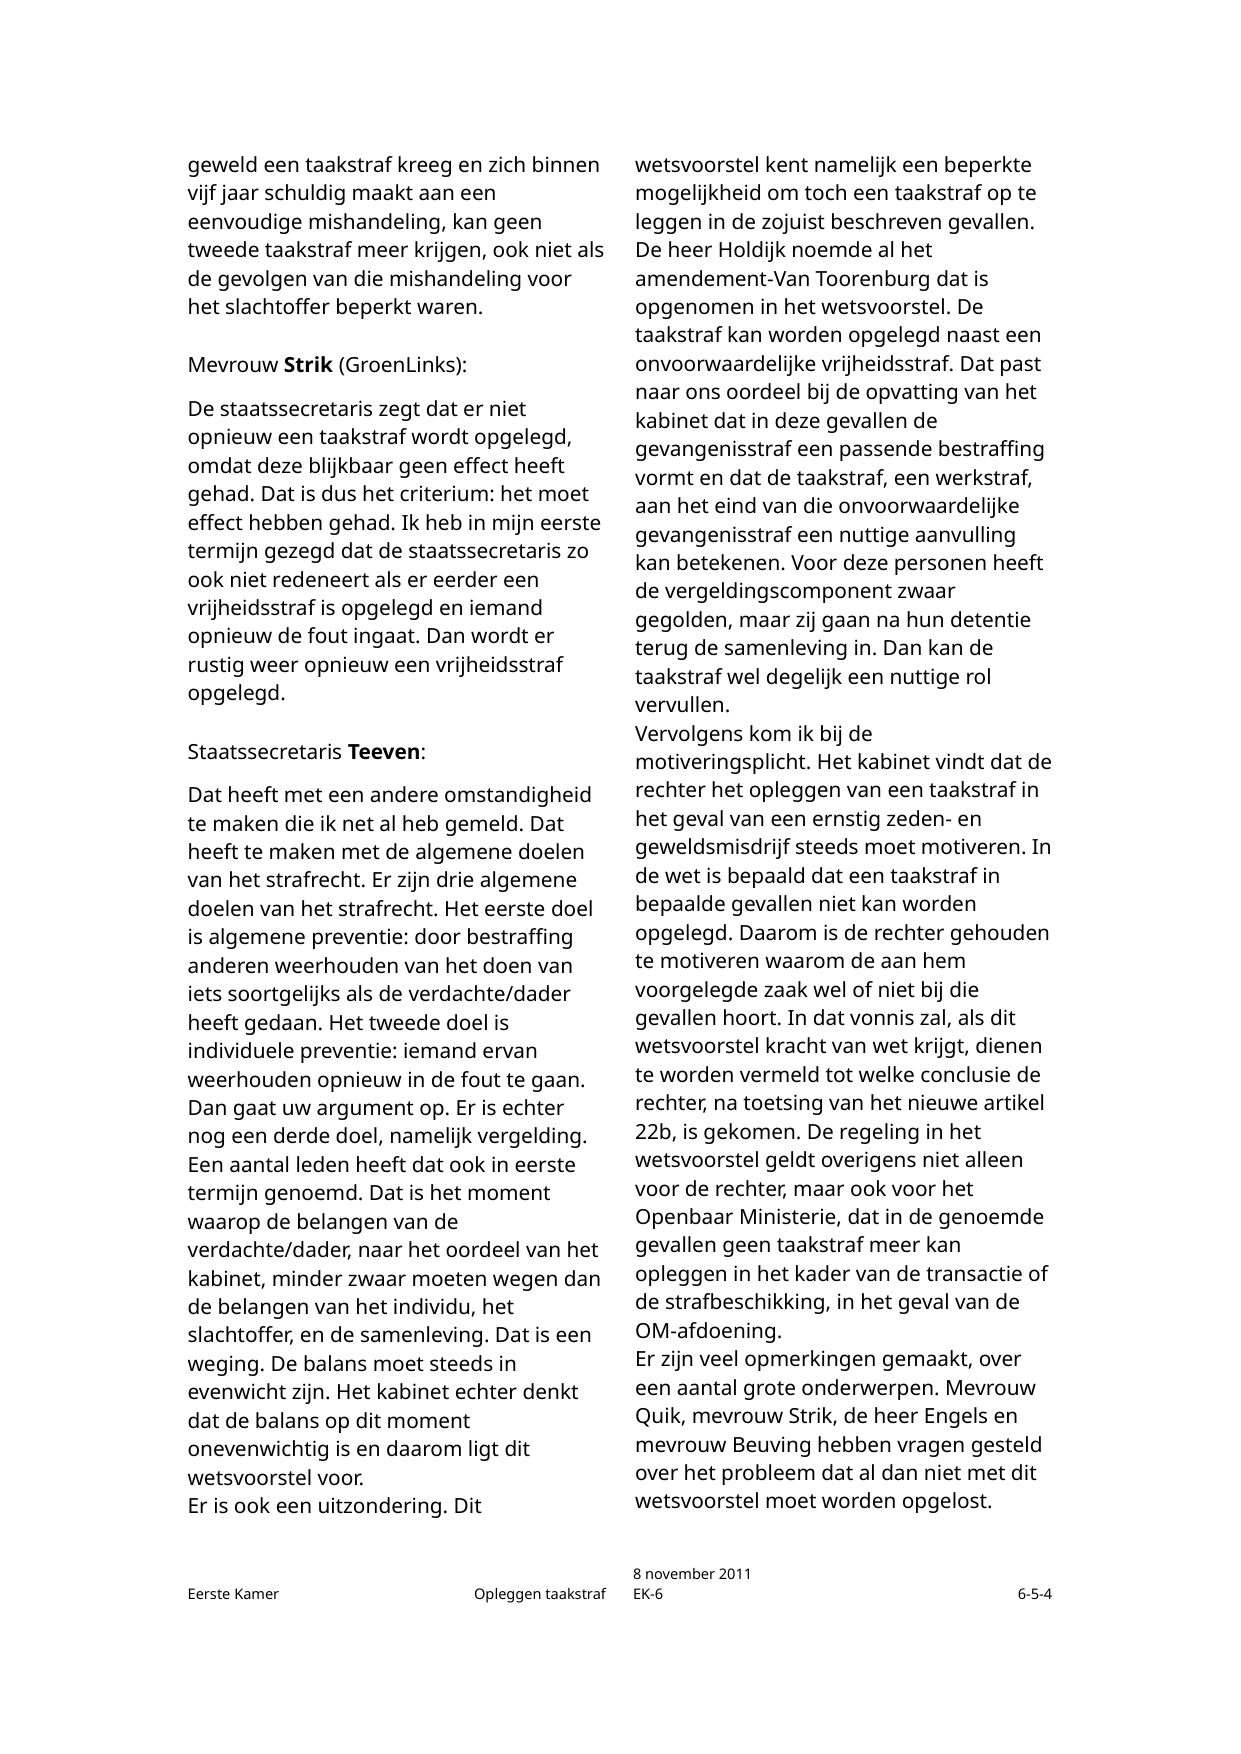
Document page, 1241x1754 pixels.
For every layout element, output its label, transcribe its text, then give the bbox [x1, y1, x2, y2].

text wetsvoorstel kent namelijk een beperkte mogelijkheid om toch een taakstraf op te leggen in de zojuist beschreven gevallen. De heer Holdijk noemde al het amendement-Van Toorenburg dat is opgenomen in het wetsvoorstel. De taakstraf kan worden opgelegd naast een onvoorwaardelijke vrijheidsstraf. Dat past naar ons oordeel bij de opvatting van het kabinet dat in deze gevallen de gevangenisstraf een passende bestraffing vormt en dat de taakstraf, een werkstraf, aan het eind van die onvoorwaardelijke gevangenisstraf een nuttige aanvulling kan betekenen. Voor deze personen heeft de vergeldingscomponent zwaar gegolden, maar zij gaan na hun detentie terug de samenleving in. Dan kan de taakstraf wel degelijk een nuttige rol vervullen. [635, 150, 1053, 719]
text Staatssecretaris Teeven: [187, 737, 605, 765]
text Mevrouw Strik (GroenLinks): [187, 351, 605, 379]
text De staatssecretaris zegt dat er niet opnieuw een taakstraf wordt opgelegd, omdat deze blijkbaar geen effect heeft gehad. Dat is dus het criterium: het moet effect hebben gehad. Ik heb in mijn eerste termijn gezegd dat de staatssecretaris zo ook niet redeneert als er eerder een vrijheidsstraf is opgelegd en iemand opnieuw de fout ingaat. Dan wordt er rustig weer opnieuw een vrijheidsstraf opgelegd. [187, 394, 605, 707]
text Er zijn veel opmerkingen gemaakt, over een aantal grote onderwerpen. Mevrouw Quik, mevrouw Strik, de heer Engels en mevrouw Beuving hebben vragen gesteld over het probleem dat al dan niet met dit wetsvoorstel moet worden opgelost. [635, 1344, 1053, 1515]
text geweld een taakstraf kreeg en zich binnen vijf jaar schuldig maakt aan een eenvoudige mishandeling, kan geen tweede taakstraf meer krijgen, ook niet als de gevolgen van die mishandeling voor het slachtoffer beperkt waren. [187, 150, 605, 321]
text Er is ook een uitzondering. Dit [187, 1491, 605, 1520]
text Dat heeft met een andere omstandigheid te maken die ik net al heb gemeld. Dat heeft te maken met de algemene doelen van het strafrecht. Er zijn drie algemene doelen van het strafrecht. Het eerste doel is algemene preventie: door bestraffing anderen weerhouden van het doen van iets soortgelijks als de verdachte/dader heeft gedaan. Het tweede doel is individuele preventie: iemand ervan weerhouden opnieuw in de fout te gaan. Dan gaat uw argument op. Er is echter nog een derde doel, namelijk vergelding. Een aantal leden heeft dat ook in eerste termijn genoemd. Dat is het moment waarop de belangen van de verdachte/dader, naar het oordeel van het kabinet, minder zwaar moeten wegen dan de belangen van het individu, het slachtoffer, en de samenleving. Dat is een weging. De balans moet steeds in evenwicht zijn. Het kabinet echter denkt dat de balans op dit moment onevenwichtig is en daarom ligt dit wetsvoorstel voor. [187, 780, 605, 1491]
text Vervolgens kom ik bij de motiveringsplicht. Het kabinet vindt dat de rechter het opleggen van een taakstraf in het geval van een ernstig zeden- en geweldsmisdrijf steeds moet motiveren. In de wet is bepaald dat een taakstraf in bepaalde gevallen niet kan worden opgelegd. Daarom is de rechter gehouden te motiveren waarom de aan hem voorgelegde zaak wel of niet bij die gevallen hoort. In dat vonnis zal, als dit wetsvoorstel kracht van wet krijgt, dienen te worden vermeld tot welke conclusie de rechter, na toetsing van het nieuwe artikel 22b, is gekomen. De regeling in het wetsvoorstel geldt overigens niet alleen voor de rechter, maar ook voor het Openbaar Ministerie, dat in de genoemde gevallen geen taakstraf meer kan opleggen in het kader van de transactie of de strafbeschikking, in het geval van de OM-afdoening. [635, 719, 1053, 1344]
